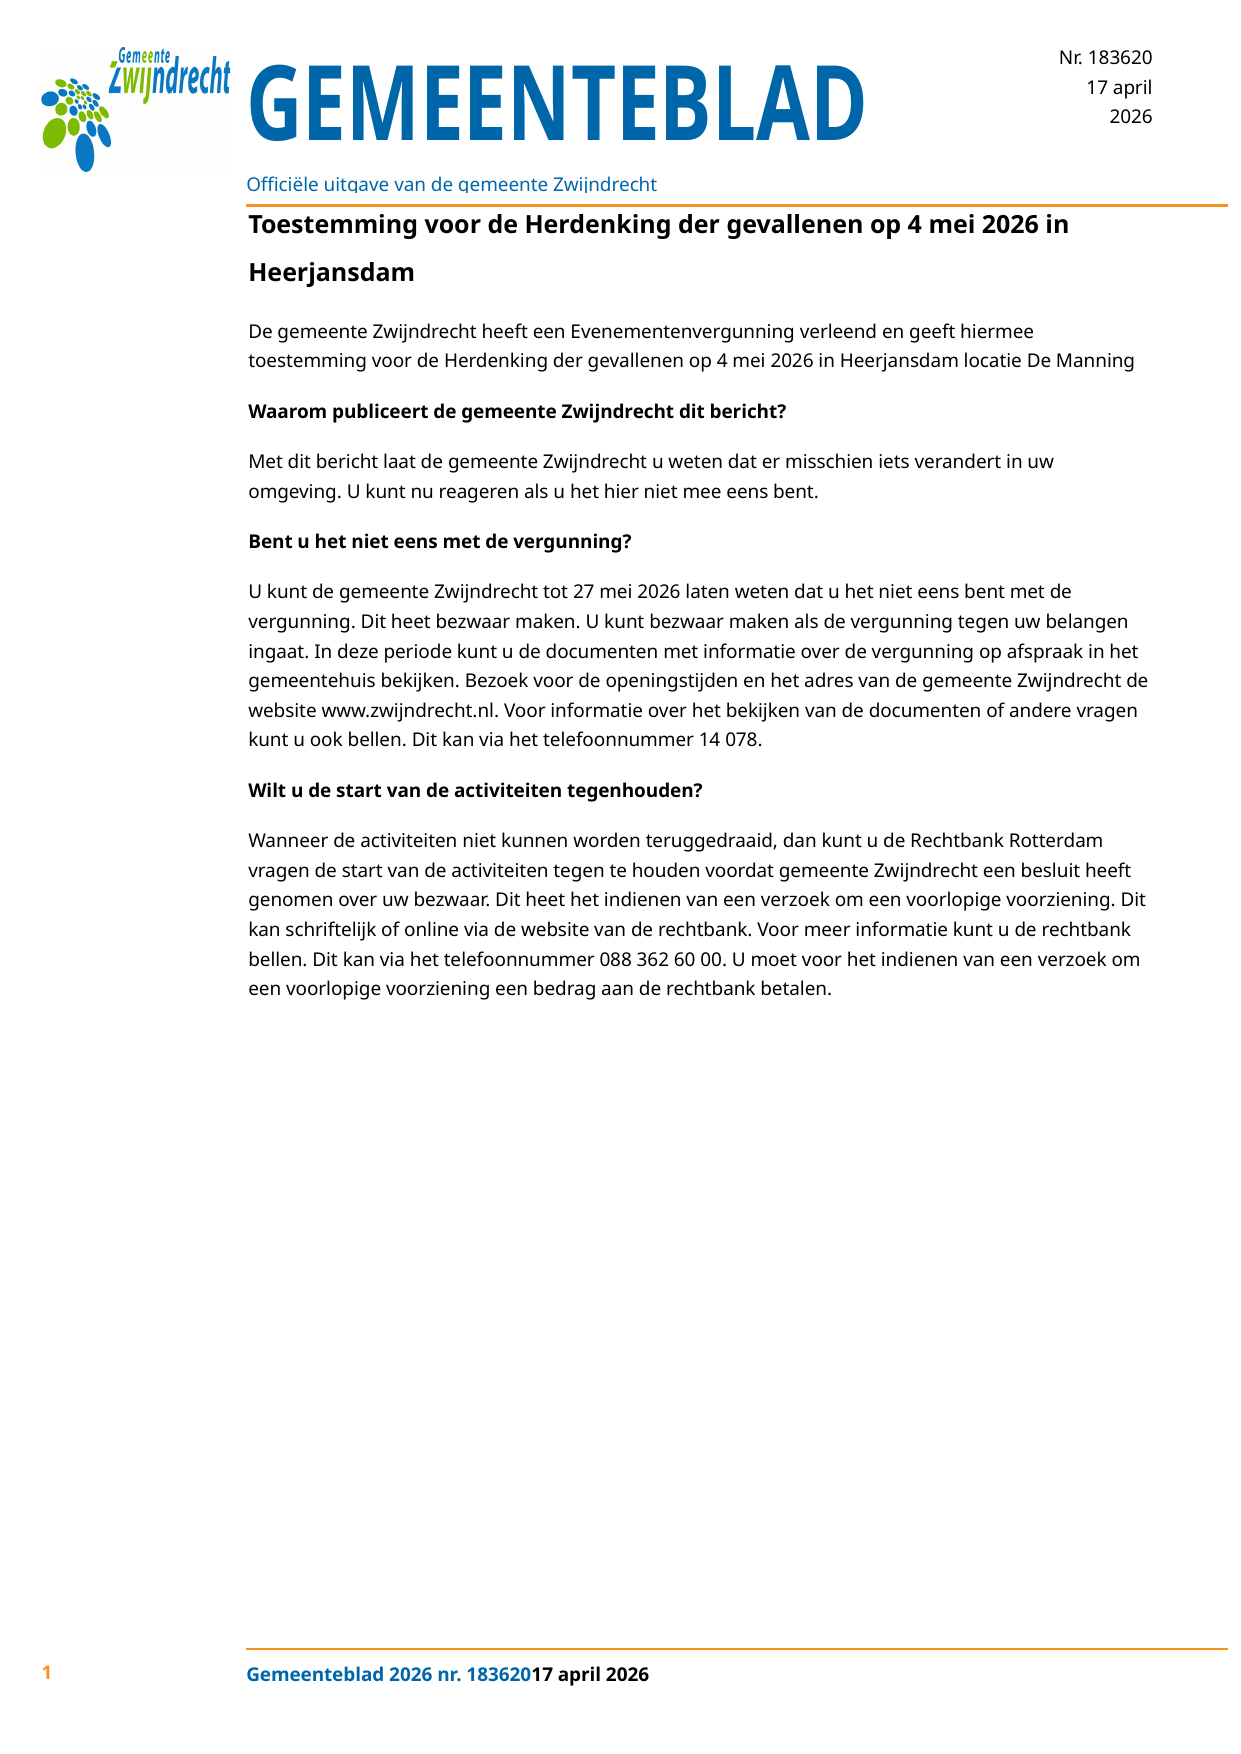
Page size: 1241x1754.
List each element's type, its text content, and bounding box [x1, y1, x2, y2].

text Toestemming voor de Herdenking der gevallenen op 4 mei 2026 in Heerjansdam [248, 207, 1152, 288]
text Met dit bericht laat de gemeente Zwijndrecht u weten dat er misschien iets verandert in uw omgeving. U kunt nu reageren als u het hier niet mee eens bent. [248, 448, 1152, 504]
text Bent u het niet eens met de vergunning? [248, 528, 1152, 554]
text De gemeente Zwijndrecht heeft een Evenementenvergunning verleend en geeft hiermee toestemming voor de Herdenking der gevallenen op 4 mei 2026 in Heerjansdam locatie De Manning [248, 318, 1152, 373]
picture [41, 47, 231, 172]
text Waarom publiceert de gemeente Zwijndrecht dit bericht? [248, 398, 1152, 424]
text Wanneer de activiteiten niet kunnen worden teruggedraaid, dan kunt u de Rechtbank Rotterdam vragen de start van de activiteiten tegen te houden voordat gemeente Zwijndrecht een besluit heeft genomen over uw bezwaar. Dit heet het indienen van een verzoek om een voorlopige voorziening. Dit kan schriftelijk of online via de website van de rechtbank. Voor meer informatie kunt u de rechtbank bellen. Dit kan via het telefoonnummer 088 362 60 00. U moet voor het indienen van een verzoek om een voorlopige voorziening een bedrag aan de rechtbank betalen. [248, 827, 1152, 1001]
text Wilt u de start van de activiteiten tegenhouden? [248, 777, 1152, 803]
text U kunt de gemeente Zwijndrecht tot 27 mei 2026 laten weten dat u het niet eens bent met de vergunning. Dit heet bezwaar maken. U kunt bezwaar maken als de vergunning tegen uw belangen ingaat. In deze periode kunt u de documenten met informatie over de vergunning op afspraak in het gemeentehuis bekijken. Bezoek voor de openingstijden en het adres van de gemeente Zwijndrecht de website www.zwijndrecht.nl. Voor informatie over het bekijken van de documenten of andere vragen kunt u ook bellen. Dit kan via het telefoonnummer 14 078. [248, 579, 1152, 752]
